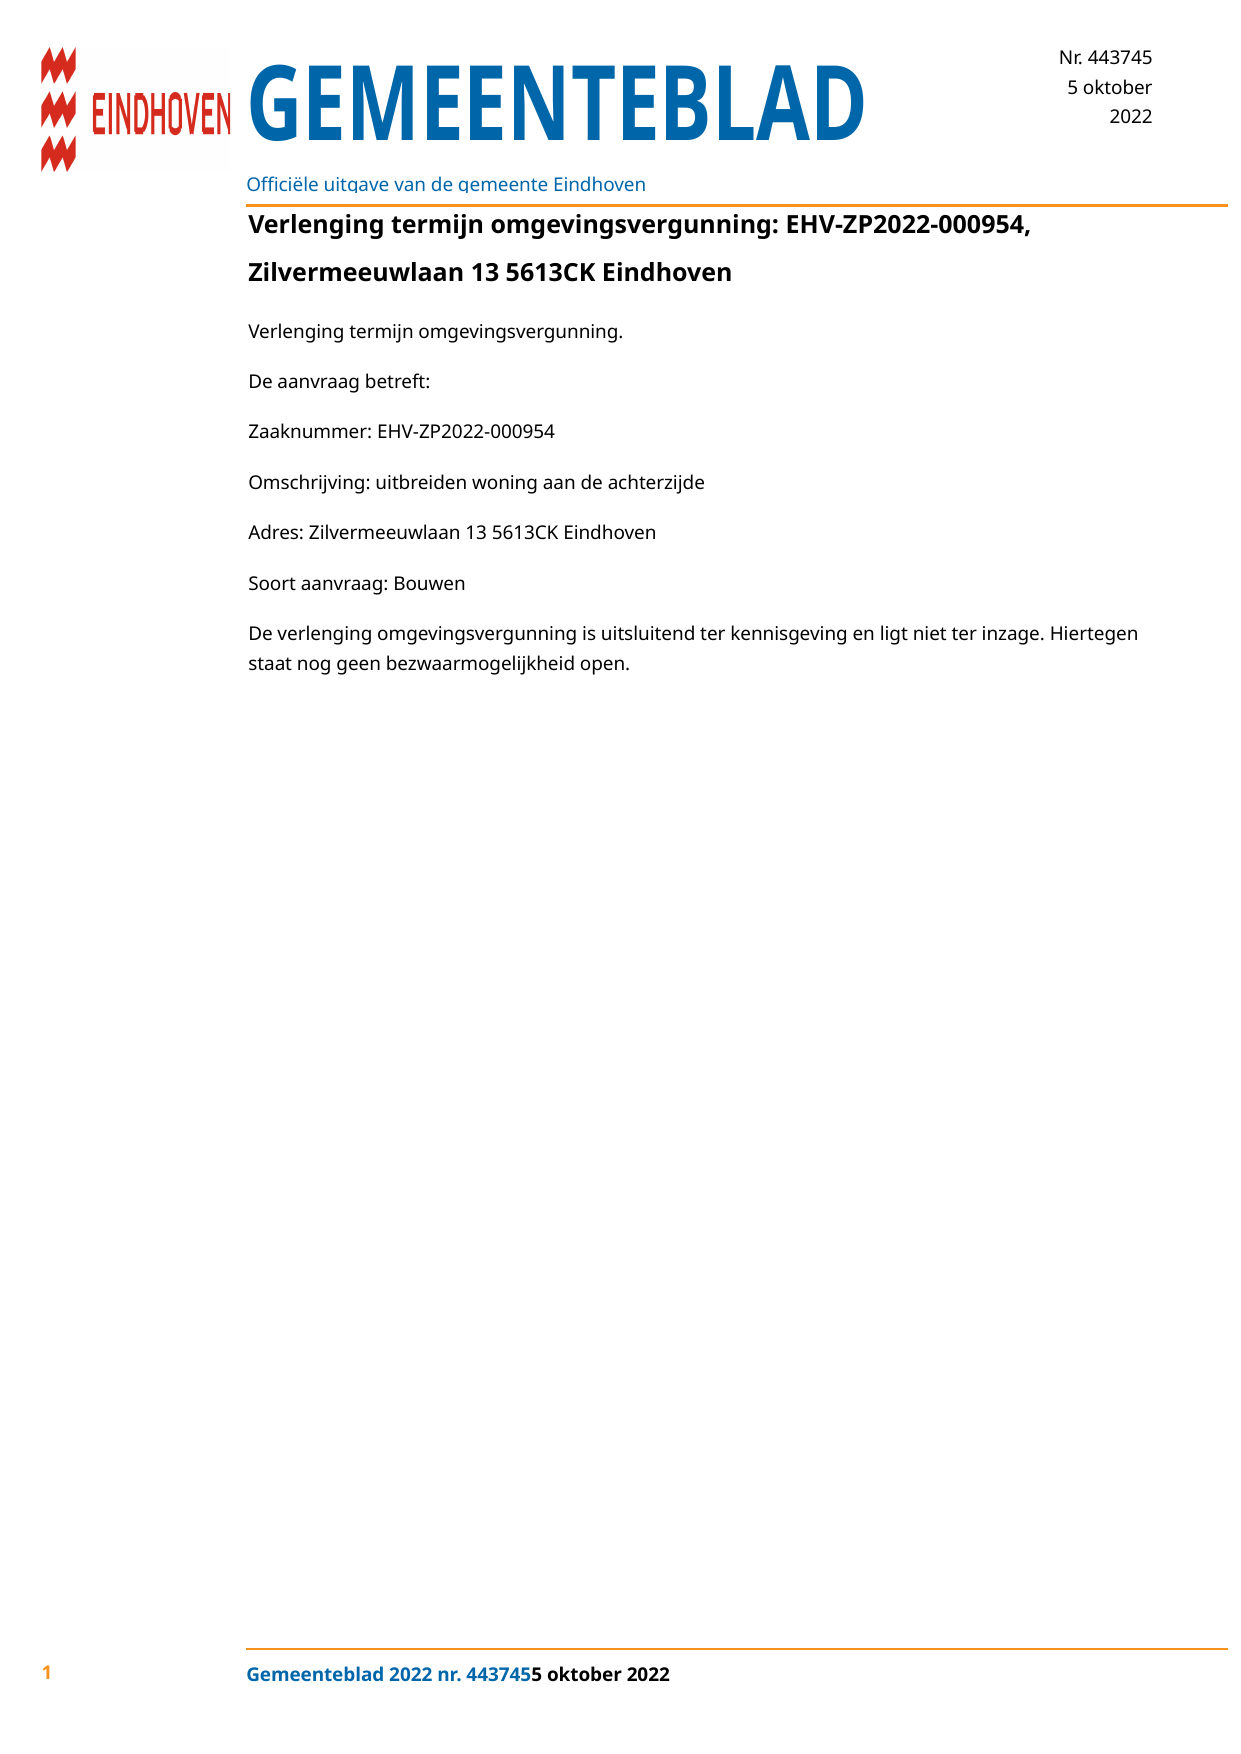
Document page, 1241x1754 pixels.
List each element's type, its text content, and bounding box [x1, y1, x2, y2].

text De verlenging omgevingsvergunning is uitsluitend ter kennisgeving en ligt niet ter inzage. Hiertegen staat nog geen bezwaarmogelijkheid open. [248, 620, 1152, 676]
text Zaaknummer: EHV-ZP2022-000954 [248, 419, 1152, 444]
text Verlenging termijn omgevingsvergunning: EHV-ZP2022-000954, Zilvermeeuwlaan 13 5613CK Eindhoven [248, 207, 1152, 288]
text Soort aanvraag: Bouwen [248, 570, 1152, 596]
text De aanvraag betreft: [248, 368, 1152, 394]
text Omschrijving: uitbreiden woning aan de achterzijde [248, 469, 1152, 495]
text Verlenging termijn omgevingsvergunning. [248, 318, 1152, 344]
text Adres: Zilvermeeuwlaan 13 5613CK Eindhoven [248, 519, 1152, 545]
picture [41, 47, 231, 172]
